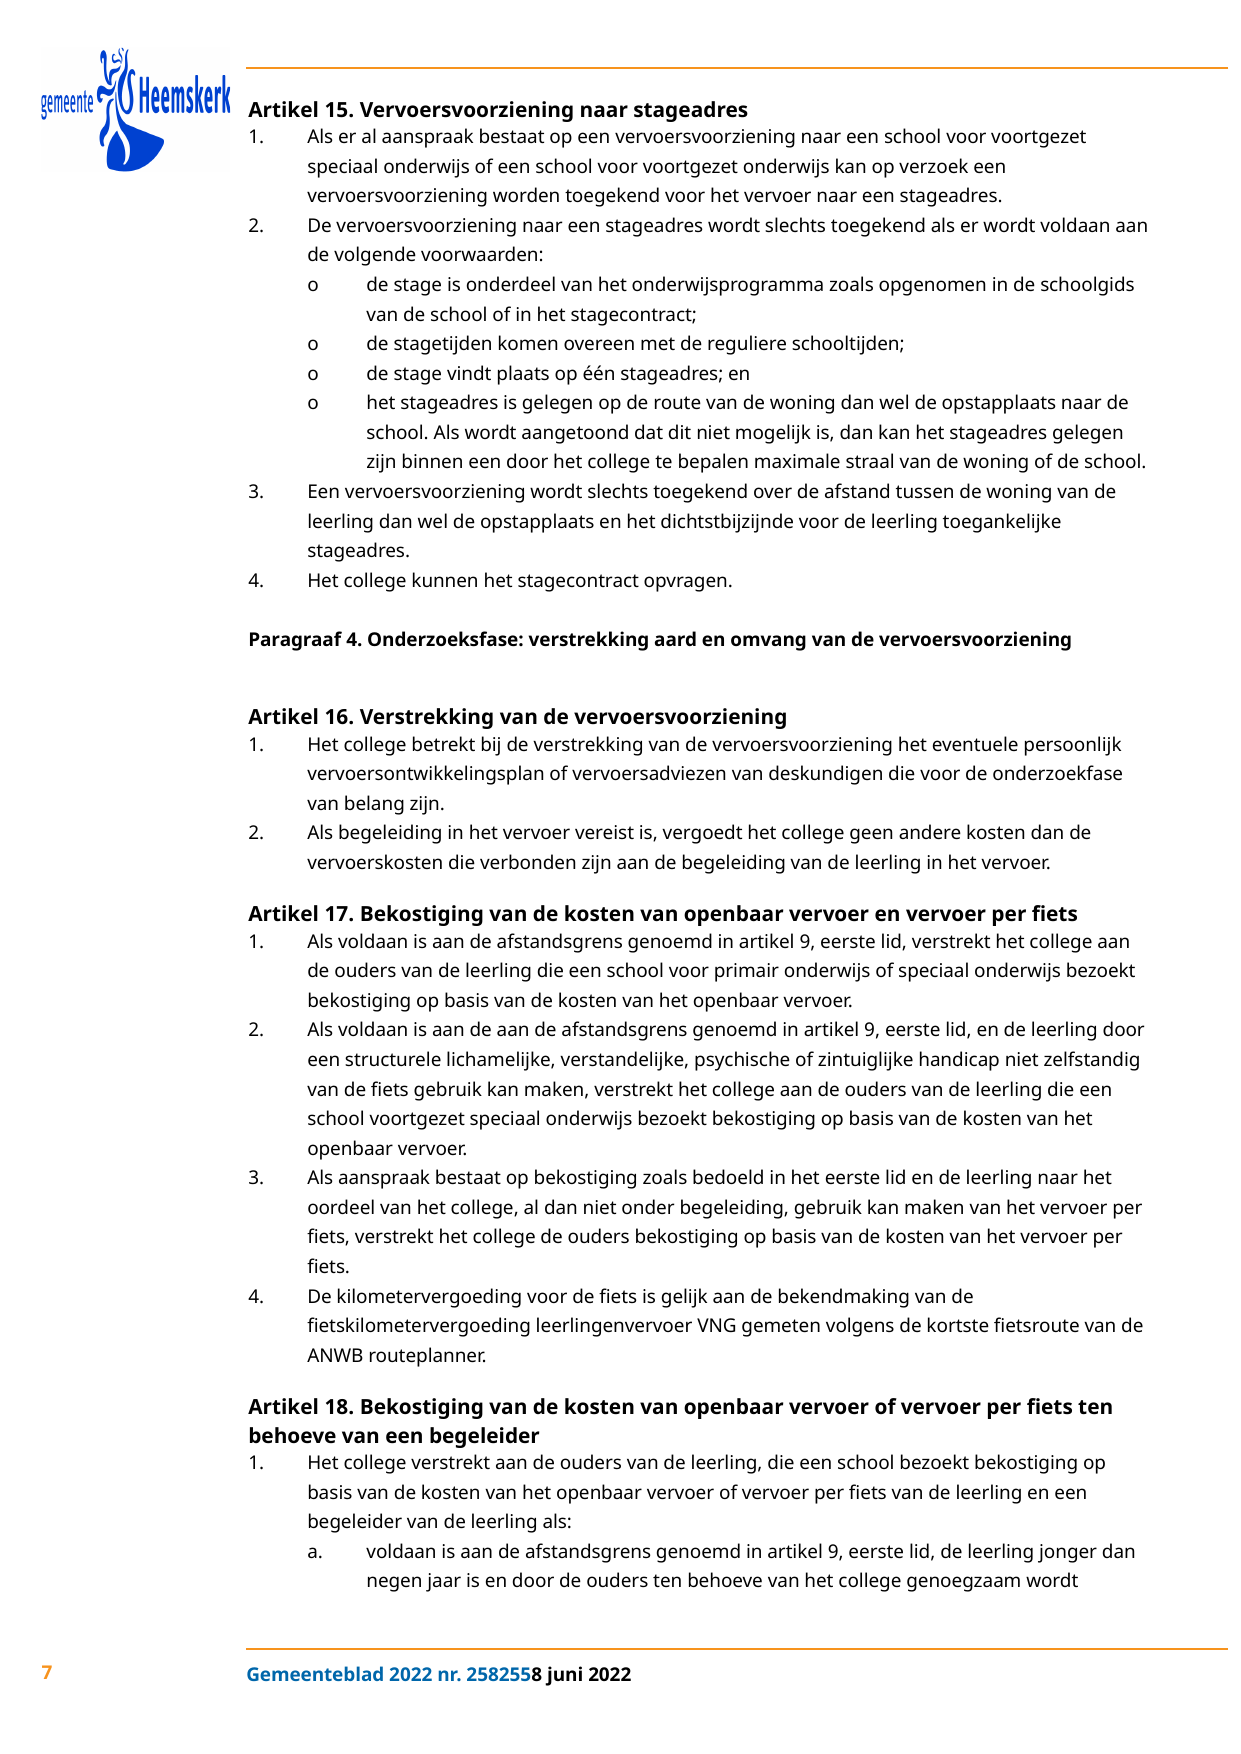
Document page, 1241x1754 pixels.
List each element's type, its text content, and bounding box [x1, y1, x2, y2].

list het stageadres is gelegen op de route van de woning dan wel de opstapplaats naar de school. Als wordt aangetoond dat dit niet mogelijk is, dan kan het stageadres gelegen zijn binnen een door het college te bepalen maximale straal van de woning of de school. [307, 389, 1152, 474]
list Het college kunnen het stagecontract opvragen. [248, 567, 1152, 593]
list Een vervoersvoorziening wordt slechts toegekend over de afstand tussen de woning van de leerling dan wel de opstapplaats en het dichtstbijzijnde voor de leerling toegankelijke stageadres. [248, 478, 1152, 563]
list Als begeleiding in het vervoer vereist is, vergoedt het college geen andere kosten dan de vervoerskosten die verbonden zijn aan de begeleiding van de leerling in het vervoer. [248, 819, 1152, 875]
list De kilometervergoeding voor de fiets is gelijk aan de bekendmaking van de fietskilometervergoeding leerlingenvervoer VNG gemeten volgens de kortste fietsroute van de ANWB routeplanner. [248, 1283, 1152, 1368]
list Als aanspraak bestaat op bekostiging zoals bedoeld in het eerste lid en de leerling naar het oordeel van het college, al dan niet onder begeleiding, gebruik kan maken van het vervoer per fiets, verstrekt het college de ouders bekostiging op basis van de kosten van het vervoer per fiets. [248, 1164, 1152, 1279]
list Als voldaan is aan de aan de afstandsgrens genoemd in artikel 9, eerste lid, en de leerling door een structurele lichamelijke, verstandelijke, psychische of zintuiglijke handicap niet zelfstandig van de fiets gebruik kan maken, verstrekt het college aan de ouders van de leerling die een school voortgezet speciaal onderwijs bezoekt bekostiging op basis van de kosten van het openbaar vervoer. [248, 1017, 1152, 1161]
text Paragraaf 4. Onderzoeksfase: verstrekking aard en omvang van de vervoersvoorziening [248, 626, 1152, 652]
text Artikel 18. Bekostiging van de kosten van openbaar vervoer of vervoer per fiets ten behoeve van een begeleider [248, 1392, 1152, 1449]
list De vervoersvoorziening naar een stageadres wordt slechts toegekend als er wordt voldaan aan de volgende voorwaarden: [248, 212, 1152, 267]
list de stage vindt plaats op één stageadres; en [307, 360, 1152, 386]
list de stage is onderdeel van het onderwijsprogramma zoals opgenomen in de schoolgids van de school of in het stagecontract; [307, 271, 1152, 326]
picture [41, 47, 231, 172]
list Als voldaan is aan de afstandsgrens genoemd in artikel 9, eerste lid, verstrekt het college aan de ouders van de leerling die een school voor primair onderwijs of speciaal onderwijs bezoekt bekostiging op basis van de kosten van het openbaar vervoer. [248, 928, 1152, 1013]
list Het college betrekt bij de verstrekking van de vervoersvoorziening het eventuele persoonlijk vervoersontwikkelingsplan of vervoersadviezen van deskundigen die voor de onderzoekfase van belang zijn. [248, 731, 1152, 816]
list Het college verstrekt aan de ouders van de leerling, die een school bezoekt bekostiging op basis van de kosten van het openbaar vervoer of vervoer per fiets van de leerling en een begeleider van de leerling als: [248, 1449, 1152, 1534]
text Artikel 15. Vervoersvoorziening naar stageadres [248, 95, 1152, 123]
list Als er al aanspraak bestaat op een vervoersvoorziening naar een school voor voortgezet speciaal onderwijs of een school voor voortgezet onderwijs kan op verzoek een vervoersvoorziening worden toegekend voor het vervoer naar een stageadres. [248, 123, 1152, 208]
text Artikel 16. Verstrekking van de vervoersvoorziening [248, 702, 1152, 731]
text Artikel 17. Bekostiging van de kosten van openbaar vervoer en vervoer per fiets [248, 899, 1152, 928]
list voldaan is aan de afstandsgrens genoemd in artikel 9, eerste lid, de leerling jonger dan negen jaar is en door de ouders ten behoeve van het college genoegzaam wordt [307, 1538, 1152, 1593]
list de stagetijden komen overeen met de reguliere schooltijden; [307, 330, 1152, 356]
